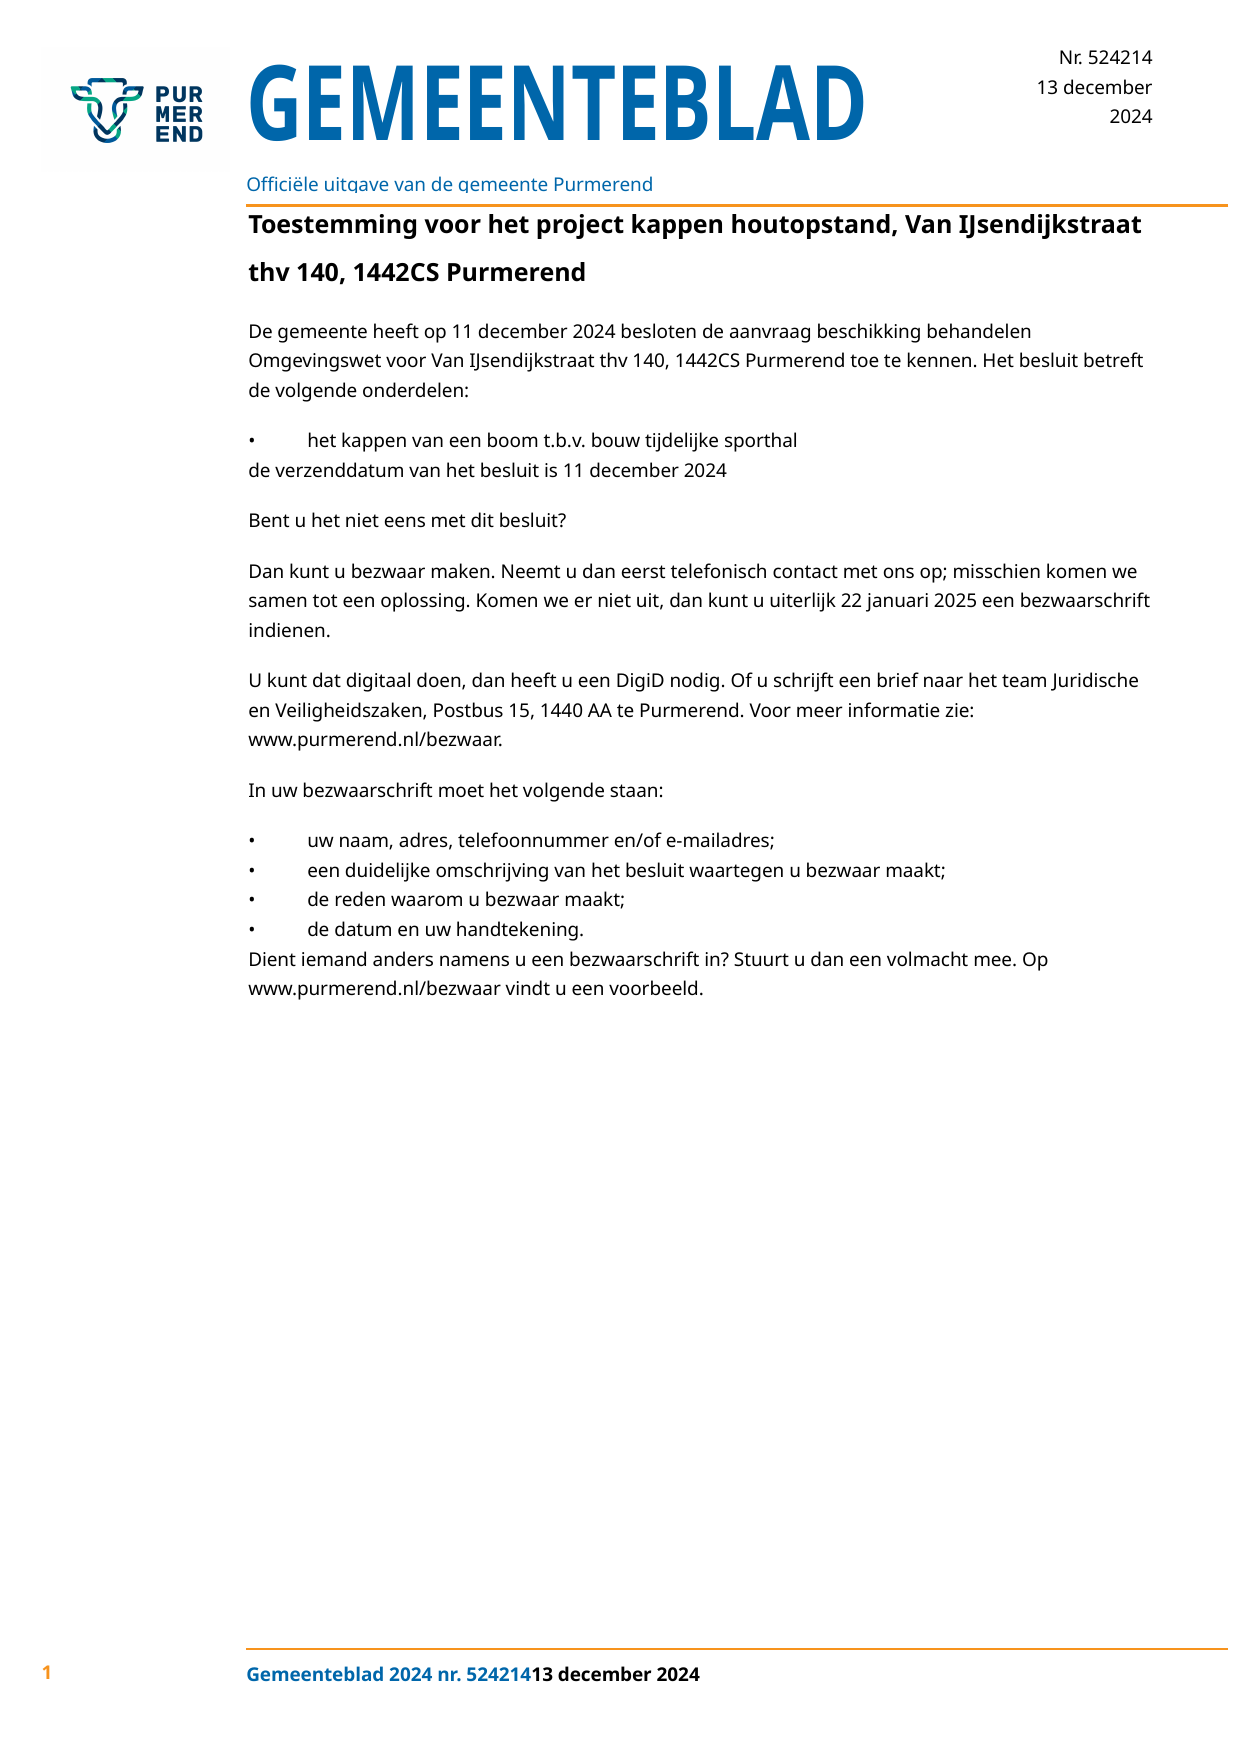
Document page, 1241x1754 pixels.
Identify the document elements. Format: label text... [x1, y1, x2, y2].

text In uw bezwaarschrift moet het volgende staan: [248, 777, 1152, 803]
text Toestemming voor het project kappen houtopstand, Van IJsendijkstraat thv 140, 1442CS Purmerend [248, 207, 1152, 288]
list het kappen van een boom t.b.v. bouw tijdelijke sporthal [248, 427, 1152, 453]
text U kunt dat digitaal doen, dan heeft u een DigiD nodig. Of u schrijft een brief naar het team Juridische en Veiligheidszaken, Postbus 15, 1440 AA te Purmerend. Voor meer informatie zie: www.purmerend.nl/bezwaar. [248, 667, 1152, 752]
text de verzenddatum van het besluit is 11 december 2024 [248, 457, 1152, 483]
text Dient iemand anders namens u een bezwaarschrift in? Stuurt u dan een volmacht mee. Op www.purmerend.nl/bezwaar vindt u een voorbeeld. [248, 946, 1152, 1001]
list de reden waarom u bezwaar maakt; [248, 887, 1152, 912]
text Dan kunt u bezwaar maken. Neemt u dan eerst telefonisch contact met ons op; misschien komen we samen tot een oplossing. Komen we er niet uit, dan kunt u uiterlijk 22 januari 2025 een bezwaarschrift indienen. [248, 558, 1152, 643]
text Bent u het niet eens met dit besluit? [248, 507, 1152, 533]
text De gemeente heeft op 11 december 2024 besloten de aanvraag beschikking behandelen Omgevingswet voor Van IJsendijkstraat thv 140, 1442CS Purmerend toe te kennen. Het besluit betreft de volgende onderdelen: [248, 318, 1152, 403]
picture [41, 47, 231, 172]
list de datum en uw handtekening. [248, 916, 1152, 942]
list een duidelijke omschrijving van het besluit waartegen u bezwaar maakt; [248, 857, 1152, 883]
list uw naam, adres, telefoonnummer en/of e-mailadres; [248, 827, 1152, 853]
